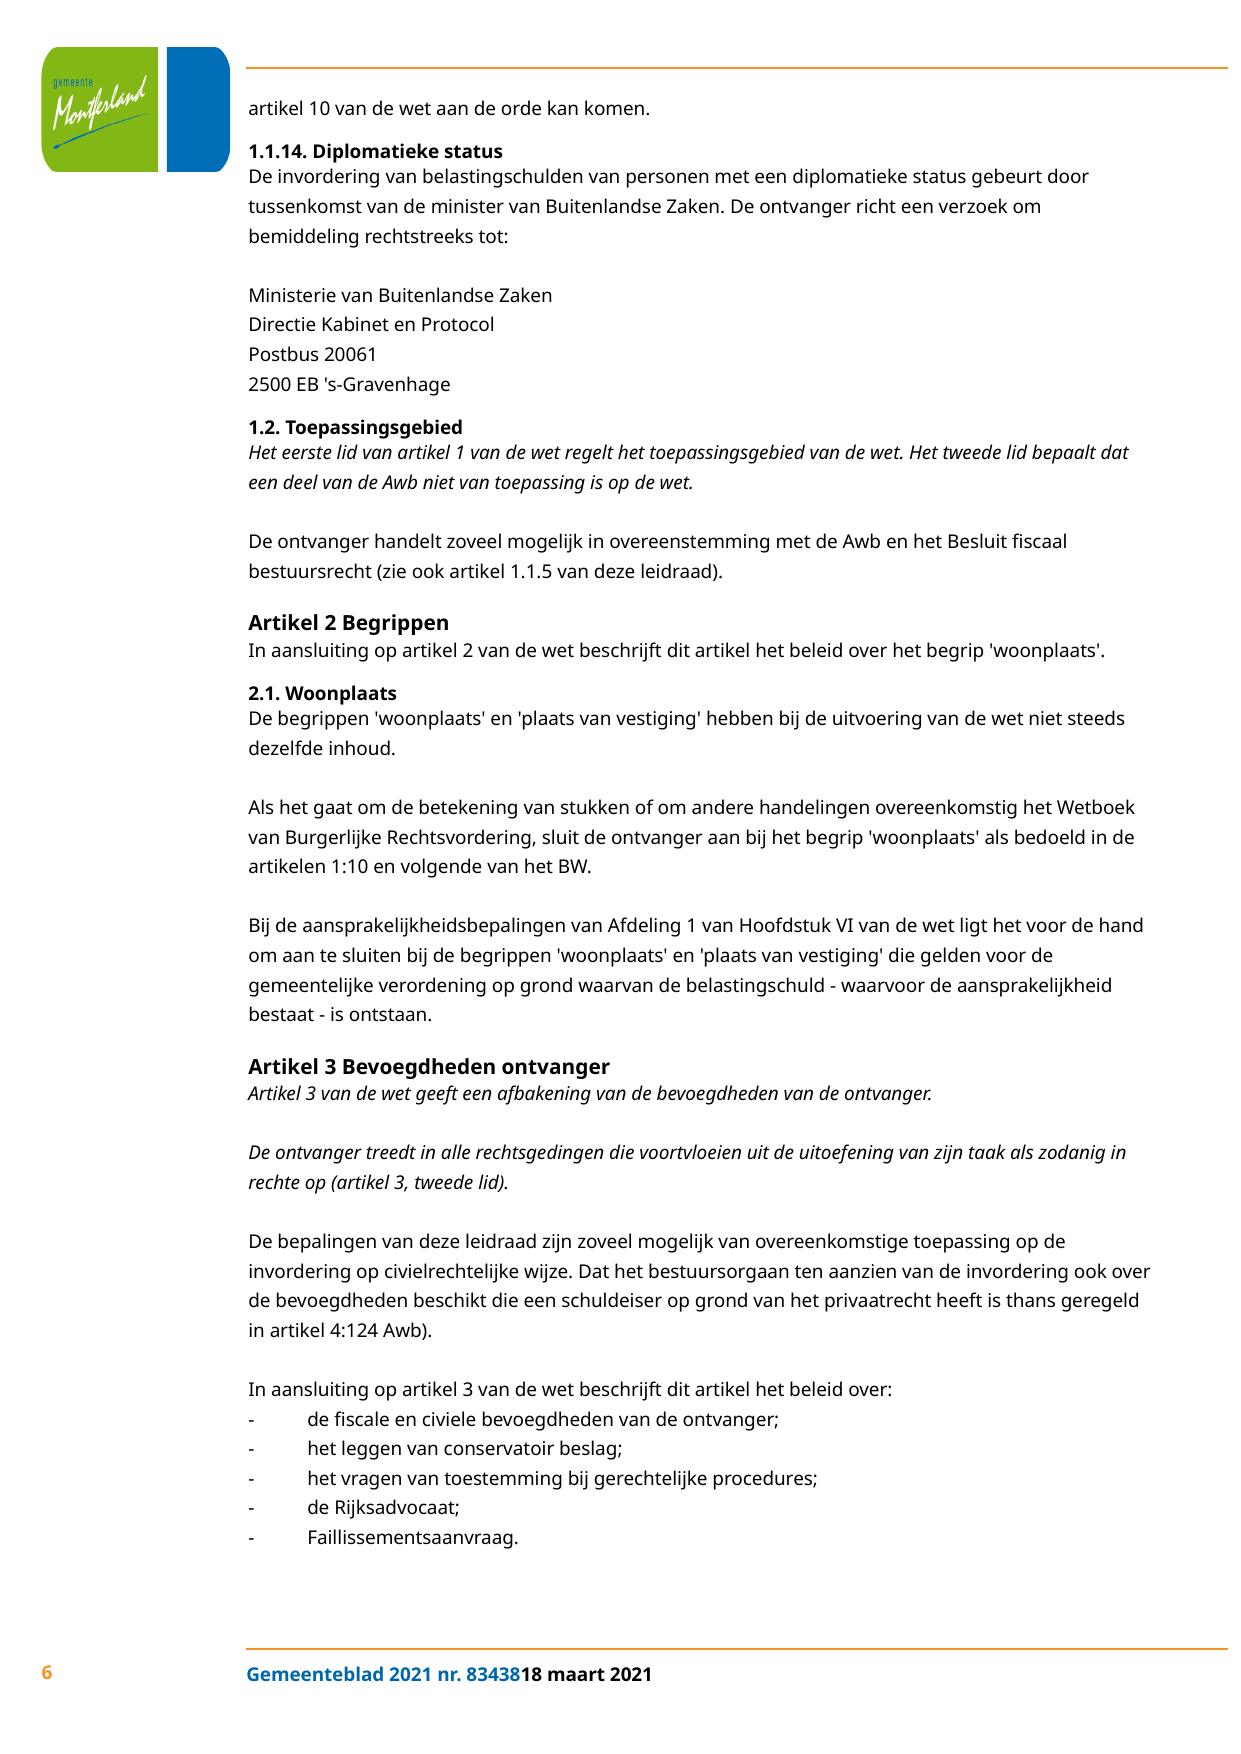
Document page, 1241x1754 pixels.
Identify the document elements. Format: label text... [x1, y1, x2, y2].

list de fiscale en civiele bevoegdheden van de ontvanger; [248, 1406, 1152, 1431]
list de Rijksadvocaat; [248, 1494, 1152, 1520]
text Bij de aansprakelijkheidsbepalingen van Afdeling 1 van Hoofdstuk VI van de wet ligt het voor de hand om aan te sluiten bij de begrippen 'woonplaats' en 'plaats van vestiging' die gelden voor de gemeentelijke verordening op grond waarvan de belastingschuld - waarvoor de aansprakelijkheid bestaat - is ontstaan. [248, 913, 1152, 1027]
text Het eerste lid van artikel 1 van de wet regelt het toepassingsgebied van de wet. Het tweede lid bepaalt dat een deel van de Awb niet van toepassing is op de wet. [248, 439, 1152, 495]
text artikel 10 van de wet aan de orde kan komen. [248, 95, 1152, 121]
text 1.2. Toepassingsgebied [248, 414, 1152, 439]
text In aansluiting op artikel 3 van de wet beschrijft dit artikel het beleid over: [248, 1376, 1152, 1402]
text 2500 EB 's-Gravenhage [248, 371, 1152, 396]
text De ontvanger handelt zoveel mogelijk in overeenstemming met de Awb en het Besluit fiscaal bestuursrecht (zie ook artikel 1.1.5 van deze leidraad). [248, 528, 1152, 584]
text Postbus 20061 [248, 341, 1152, 367]
text De bepalingen van deze leidraad zijn zoveel mogelijk van overeenkomstige toepassing op de invordering op civielrechtelijke wijze. Dat het bestuursorgaan ten aanzien van de invordering ook over de bevoegdheden beschikt die een schuldeiser op grond van het privaatrecht heeft is thans geregeld in artikel 4:124 Awb). [248, 1228, 1152, 1343]
text Directie Kabinet en Protocol [248, 312, 1152, 337]
list het leggen van conservatoir beslag; [248, 1435, 1152, 1461]
text Artikel 3 van de wet geeft een afbakening van de bevoegdheden van de ontvanger. [248, 1080, 1152, 1106]
text 1.1.14. Diplomatieke status [248, 138, 1152, 164]
list het vragen van toestemming bij gerechtelijke procedures; [248, 1465, 1152, 1491]
picture [41, 47, 231, 172]
text Ministerie van Buitenlandse Zaken [248, 282, 1152, 308]
text De ontvanger treedt in alle rechtsgedingen die voortvloeien uit de uitoefening van zijn taak als zodanig in rechte op (artikel 3, tweede lid). [248, 1139, 1152, 1195]
list Faillissementsaanvraag. [248, 1524, 1152, 1550]
text 2.1. Woonplaats [248, 680, 1152, 706]
text Artikel 2 Begrippen [248, 608, 1152, 637]
text De invordering van belastingschulden van personen met een diplomatieke status gebeurt door tussenkomst van de minister van Buitenlandse Zaken. De ontvanger richt een verzoek om bemiddeling rechtstreeks tot: [248, 164, 1152, 248]
text De begrippen 'woonplaats' en 'plaats van vestiging' hebben bij de uitvoering van de wet niet steeds dezelfde inhoud. [248, 706, 1152, 761]
text Artikel 3 Bevoegdheden ontvanger [248, 1052, 1152, 1080]
text Als het gaat om de betekening van stukken of om andere handelingen overeenkomstig het Wetboek van Burgerlijke Rechtsvordering, sluit de ontvanger aan bij het begrip 'woonplaats' als bedoeld in de artikelen 1:10 en volgende van het BW. [248, 794, 1152, 879]
text In aansluiting op artikel 2 van de wet beschrijft dit artikel het beleid over het begrip 'woonplaats'. [248, 637, 1152, 662]
